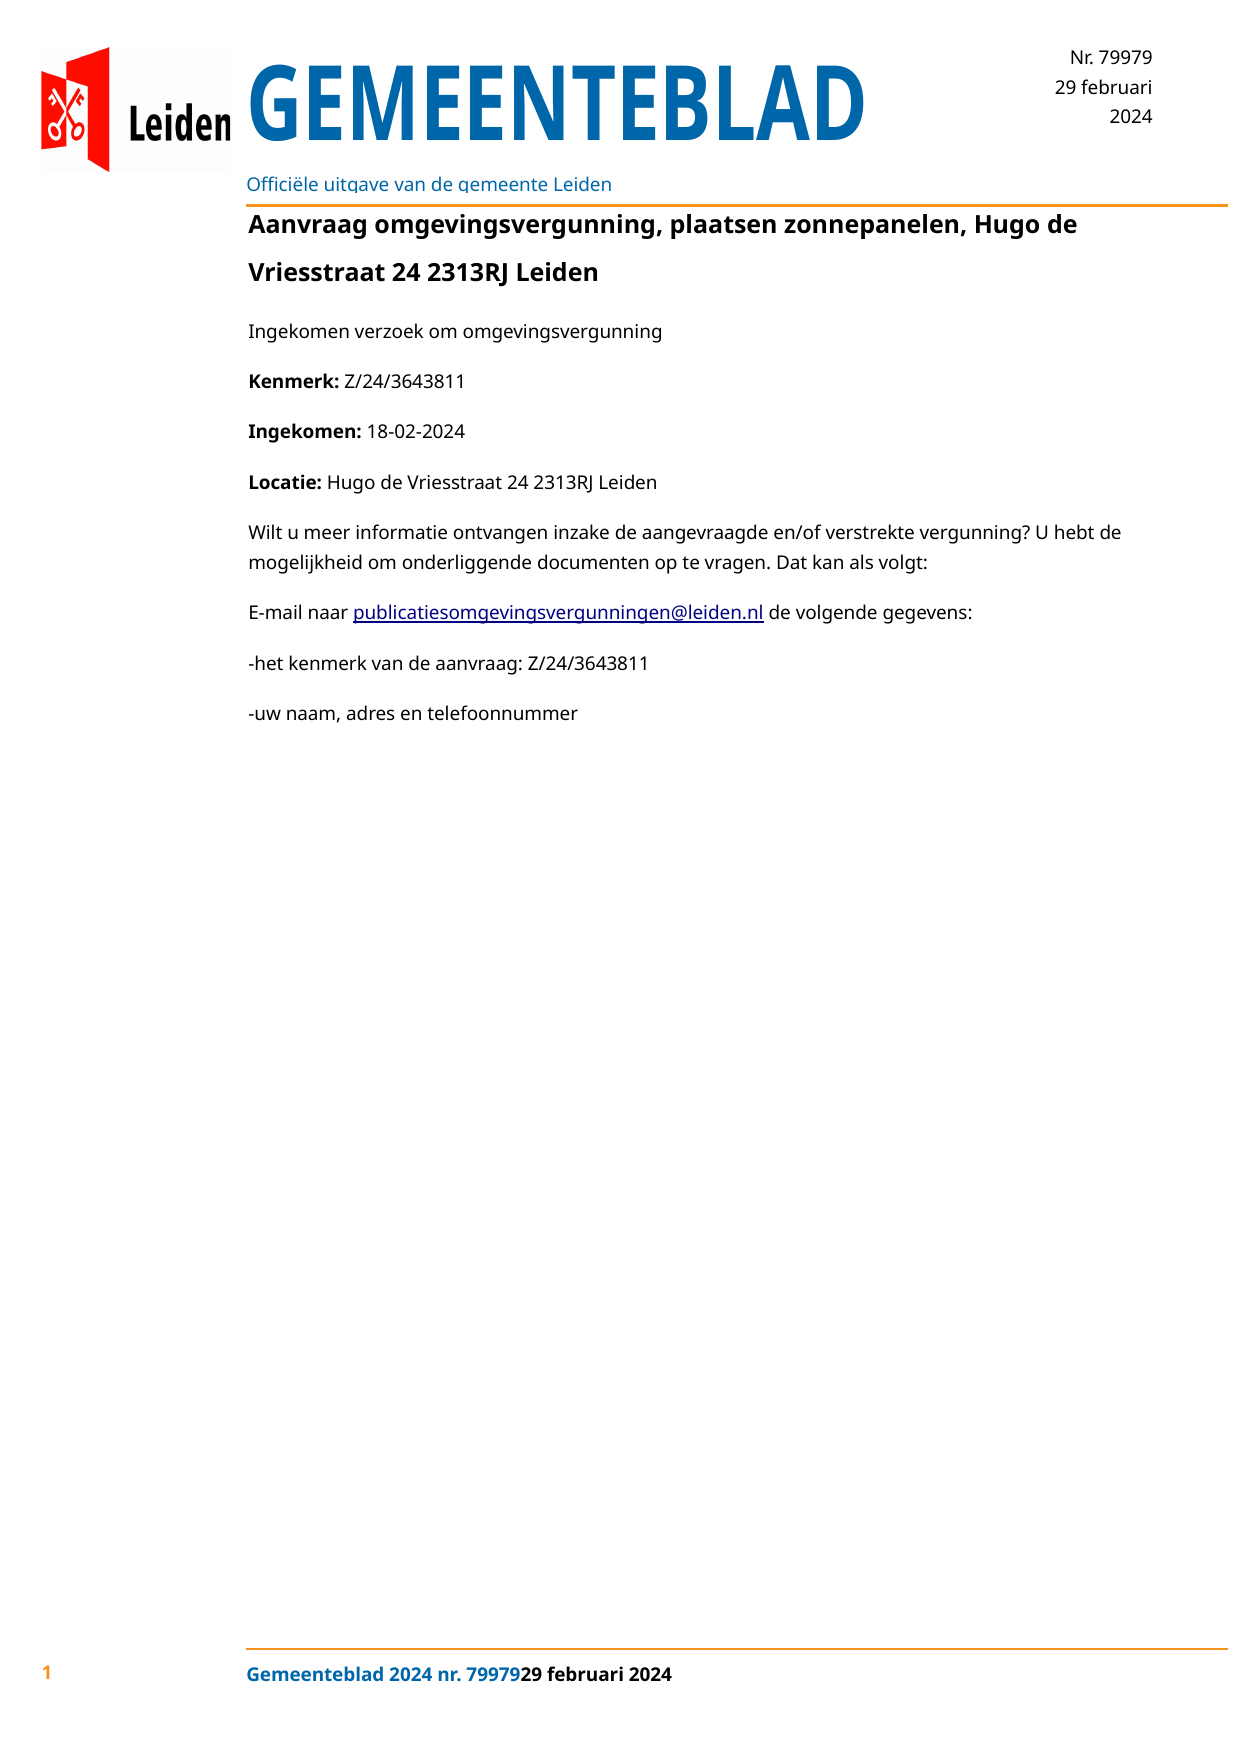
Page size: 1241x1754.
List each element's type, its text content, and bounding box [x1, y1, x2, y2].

text Wilt u meer informatie ontvangen inzake de aangevraagde en/of verstrekte vergunning? U hebt de mogelijkheid om onderliggende documenten op te vragen. Dat kan als volgt: [248, 519, 1152, 575]
text Aanvraag omgevingsvergunning, plaatsen zonnepanelen, Hugo de Vriesstraat 24 2313RJ Leiden [248, 207, 1152, 288]
text -het kenmerk van de aanvraag: Z/24/3643811 [248, 650, 1152, 676]
text Ingekomen: 18-02-2024 [248, 419, 1152, 444]
picture [41, 47, 231, 172]
text -uw naam, adres en telefoonnummer [248, 700, 1152, 726]
text Locatie: Hugo de Vriesstraat 24 2313RJ Leiden [248, 469, 1152, 495]
text E-mail naar publicatiesomgevingsvergunningen@leiden.nl de volgende gegevens: [248, 599, 1152, 625]
text Kenmerk: Z/24/3643811 [248, 368, 1152, 394]
text Ingekomen verzoek om omgevingsvergunning [248, 318, 1152, 344]
